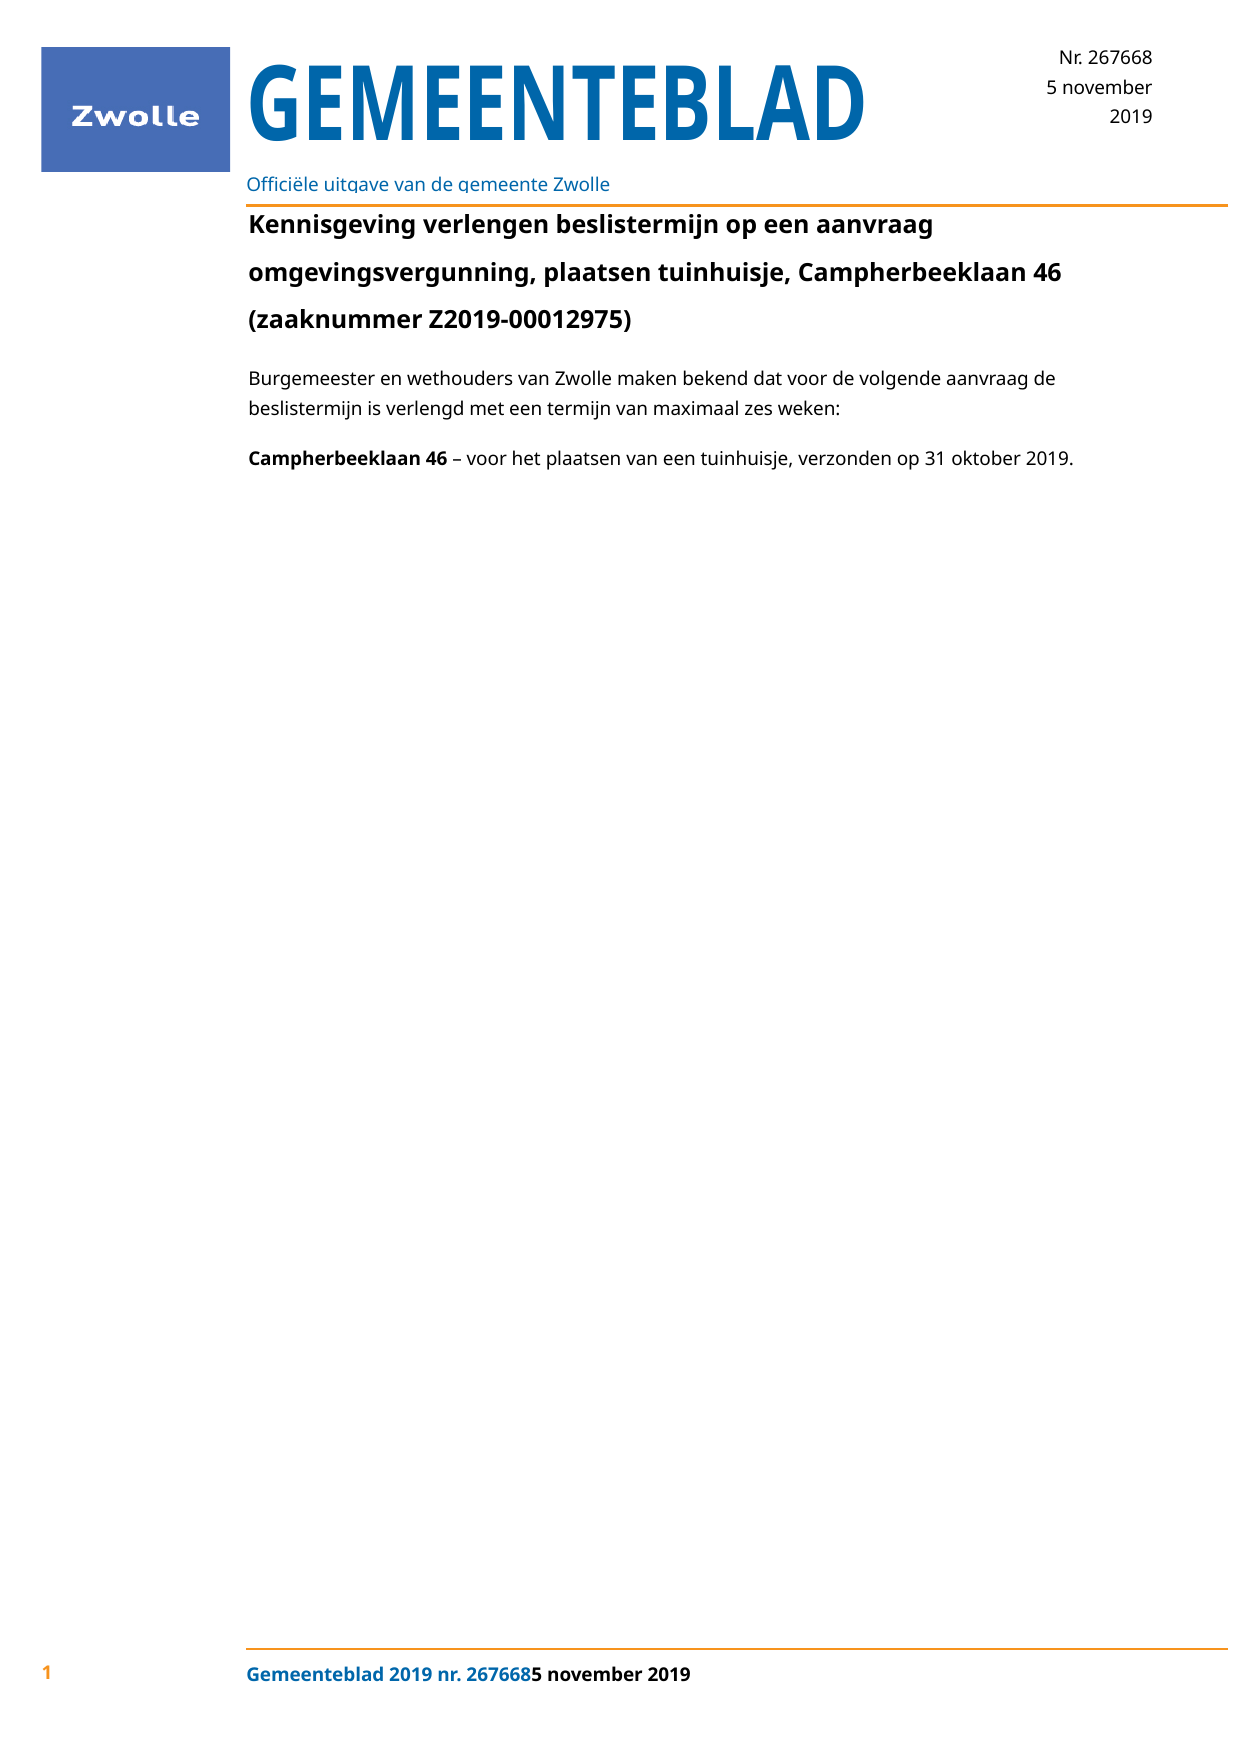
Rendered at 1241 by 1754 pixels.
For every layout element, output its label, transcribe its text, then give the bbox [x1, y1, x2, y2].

text Kennisgeving verlengen beslistermijn op een aanvraag omgevingsvergunning, plaatsen tuinhuisje, Campherbeeklaan 46 (zaaknummer Z2019-00012975) [248, 207, 1152, 336]
text Campherbeeklaan 46 – voor het plaatsen van een tuinhuisje, verzonden op 31 oktober 2019. [248, 446, 1152, 471]
picture [41, 47, 231, 172]
text Burgemeester en wethouders van Zwolle maken bekend dat voor de volgende aanvraag de beslistermijn is verlengd met een termijn van maximaal zes weken: [248, 366, 1152, 421]
